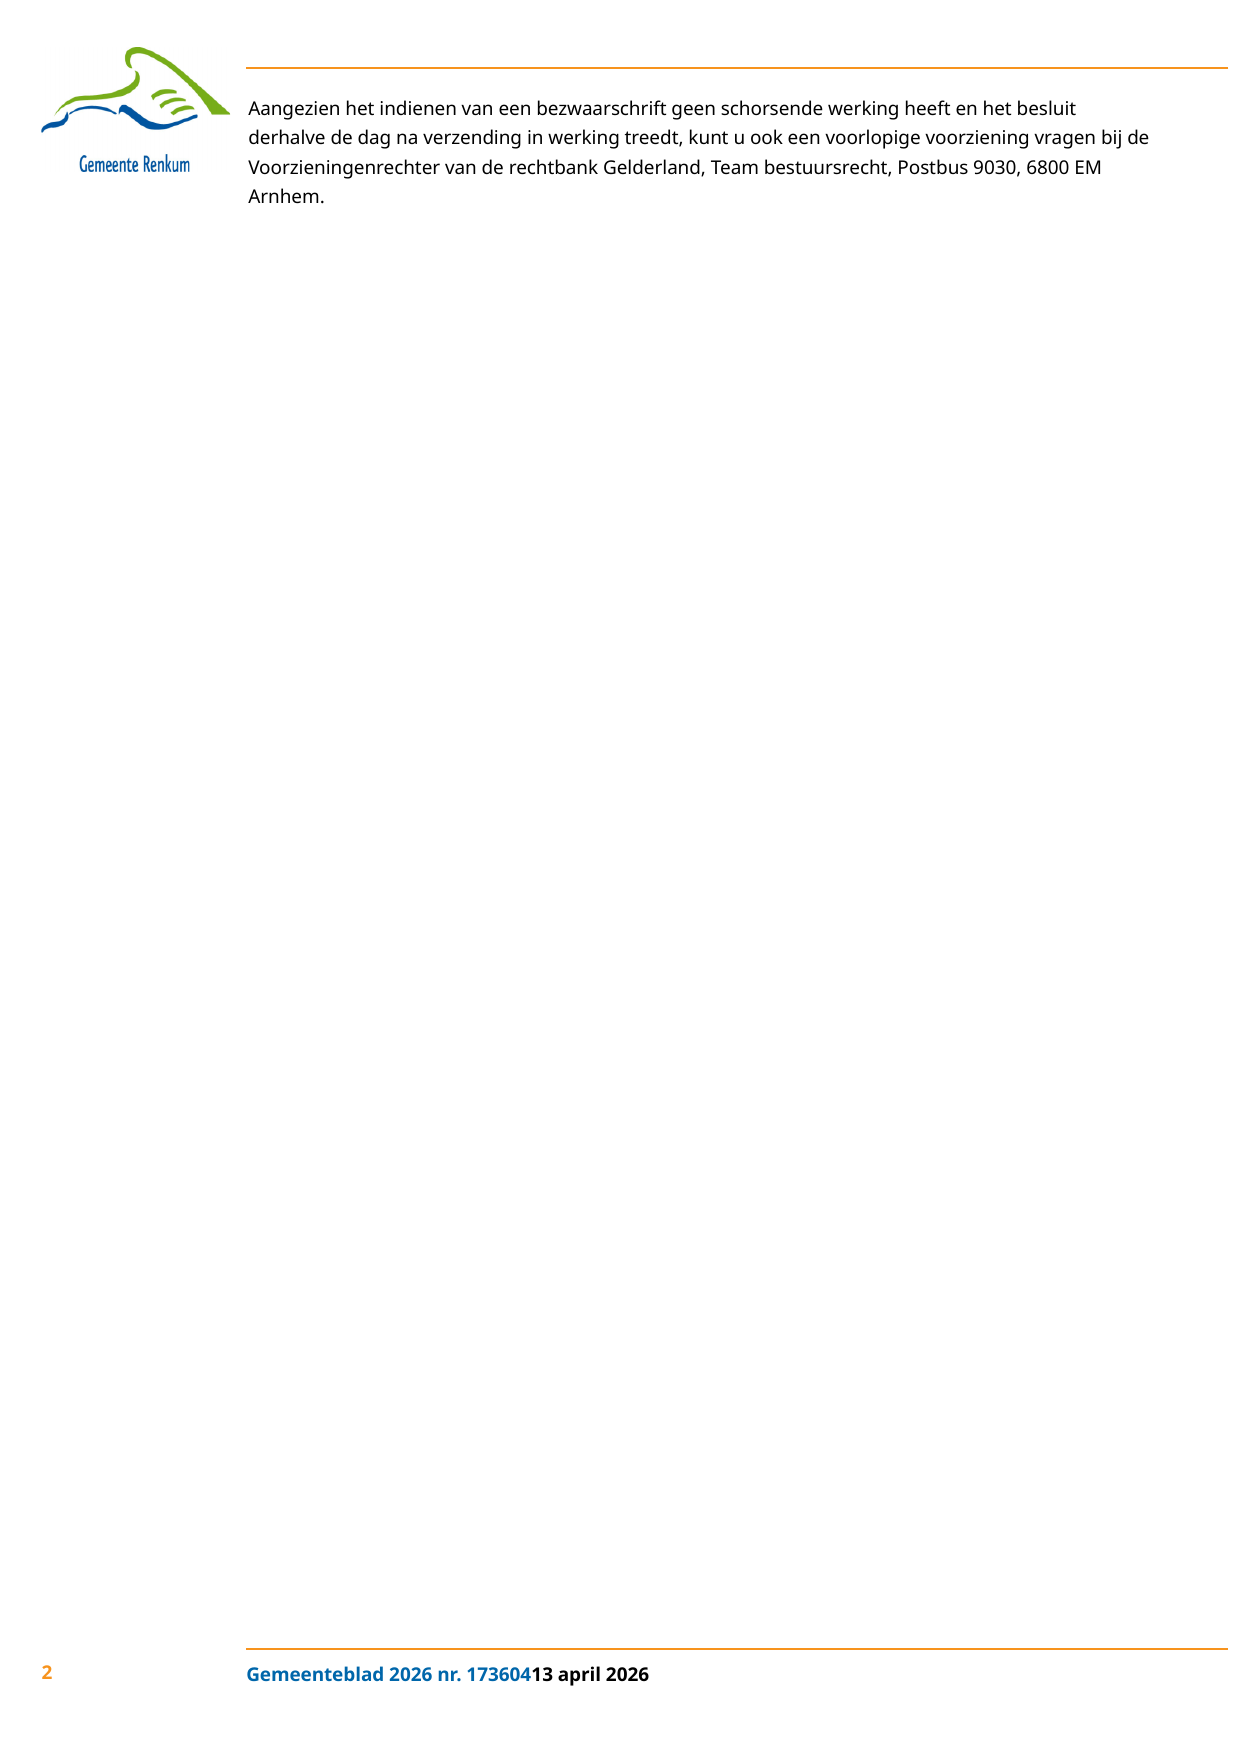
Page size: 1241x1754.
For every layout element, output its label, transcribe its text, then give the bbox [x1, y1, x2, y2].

text Aangezien het indienen van een bezwaarschrift geen schorsende werking heeft en het besluit derhalve de dag na verzending in werking treedt, kunt u ook een voorlopige voorziening vragen bij de Voorzieningenrechter van de rechtbank Gelderland, Team bestuursrecht, Postbus 9030, 6800 EM Arnhem. [248, 95, 1152, 209]
picture [41, 47, 231, 172]
